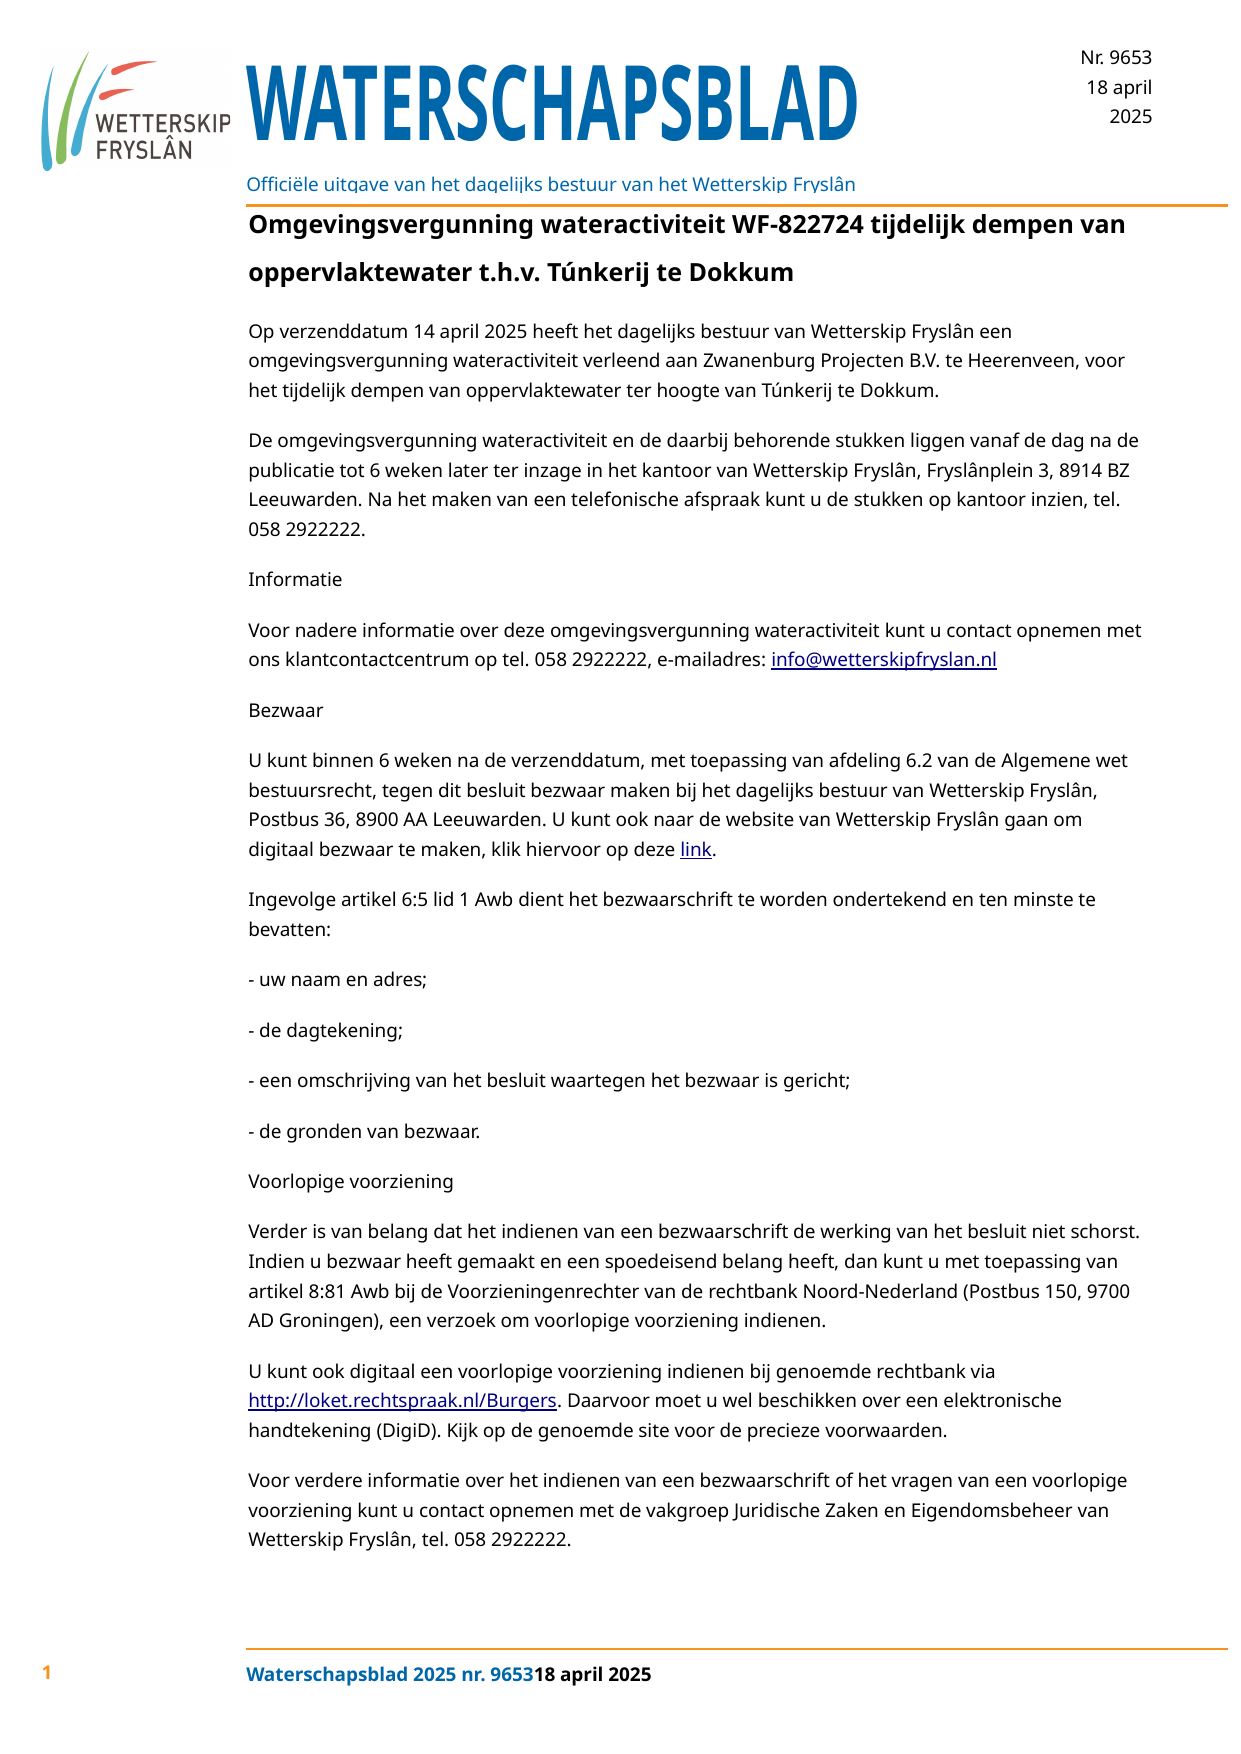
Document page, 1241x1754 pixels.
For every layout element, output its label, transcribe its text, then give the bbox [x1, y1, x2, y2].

text Omgevingsvergunning wateractiviteit WF-822724 tijdelijk dempen van oppervlaktewater t.h.v. Túnkerij te Dokkum [248, 207, 1152, 288]
text Op verzenddatum 14 april 2025 heeft het dagelijks bestuur van Wetterskip Fryslân een omgevingsvergunning wateractiviteit verleend aan Zwanenburg Projecten B.V. te Heerenveen, voor het tijdelijk dempen van oppervlaktewater ter hoogte van Túnkerij te Dokkum. [248, 318, 1152, 403]
text - uw naam en adres; [248, 967, 1152, 992]
text Voorlopige voorziening [248, 1168, 1152, 1194]
text - een omschrijving van het besluit waartegen het bezwaar is gericht; [248, 1067, 1152, 1093]
text Voor verdere informatie over het indienen van een bezwaarschrift of het vragen van een voorlopige voorziening kunt u contact opnemen met de vakgroep Juridische Zaken en Eigendomsbeheer van Wetterskip Fryslân, tel. 058 2922222. [248, 1467, 1152, 1552]
text U kunt ook digitaal een voorlopige voorziening indienen bij genoemde rechtbank via http://loket.rechtspraak.nl/Burgers. Daarvoor moet u wel beschikken over een elektronische handtekening (DigiD). Kijk op de genoemde site voor de precieze voorwaarden. [248, 1358, 1152, 1443]
text Verder is van belang dat het indienen van een bezwaarschrift de werking van het besluit niet schorst. Indien u bezwaar heeft gemaakt en een spoedeisend belang heeft, dan kunt u met toepassing van artikel 8:81 Awb bij de Voorzieningenrechter van de rechtbank Noord-Nederland (Postbus 150, 9700 AD Groningen), een verzoek om voorlopige voorziening indienen. [248, 1219, 1152, 1333]
text De omgevingsvergunning wateractiviteit en de daarbij behorende stukken liggen vanaf de dag na de publicatie tot 6 weken later ter inzage in het kantoor van Wetterskip Fryslân, Fryslânplein 3, 8914 BZ Leeuwarden. Na het maken van een telefonische afspraak kunt u de stukken op kantoor inzien, tel. 058 2922222. [248, 427, 1152, 542]
text Informatie [248, 567, 1152, 592]
text Bezwaar [248, 697, 1152, 723]
text - de dagtekening; [248, 1017, 1152, 1043]
text Voor nadere informatie over deze omgevingsvergunning wateractiviteit kunt u contact opnemen met ons klantcontactcentrum op tel. 058 2922222, e-mailadres: info@wetterskipfryslan.nl [248, 617, 1152, 672]
picture [41, 47, 231, 172]
text Ingevolge artikel 6:5 lid 1 Awb dient het bezwaarschrift te worden ondertekend en ten minste te bevatten: [248, 887, 1152, 942]
text U kunt binnen 6 weken na de verzenddatum, met toepassing van afdeling 6.2 van de Algemene wet bestuursrecht, tegen dit besluit bezwaar maken bij het dagelijks bestuur van Wetterskip Fryslân, Postbus 36, 8900 AA Leeuwarden. U kunt ook naar de website van Wetterskip Fryslân gaan om digitaal bezwaar te maken, klik hiervoor op deze link. [248, 747, 1152, 862]
text - de gronden van bezwaar. [248, 1118, 1152, 1144]
